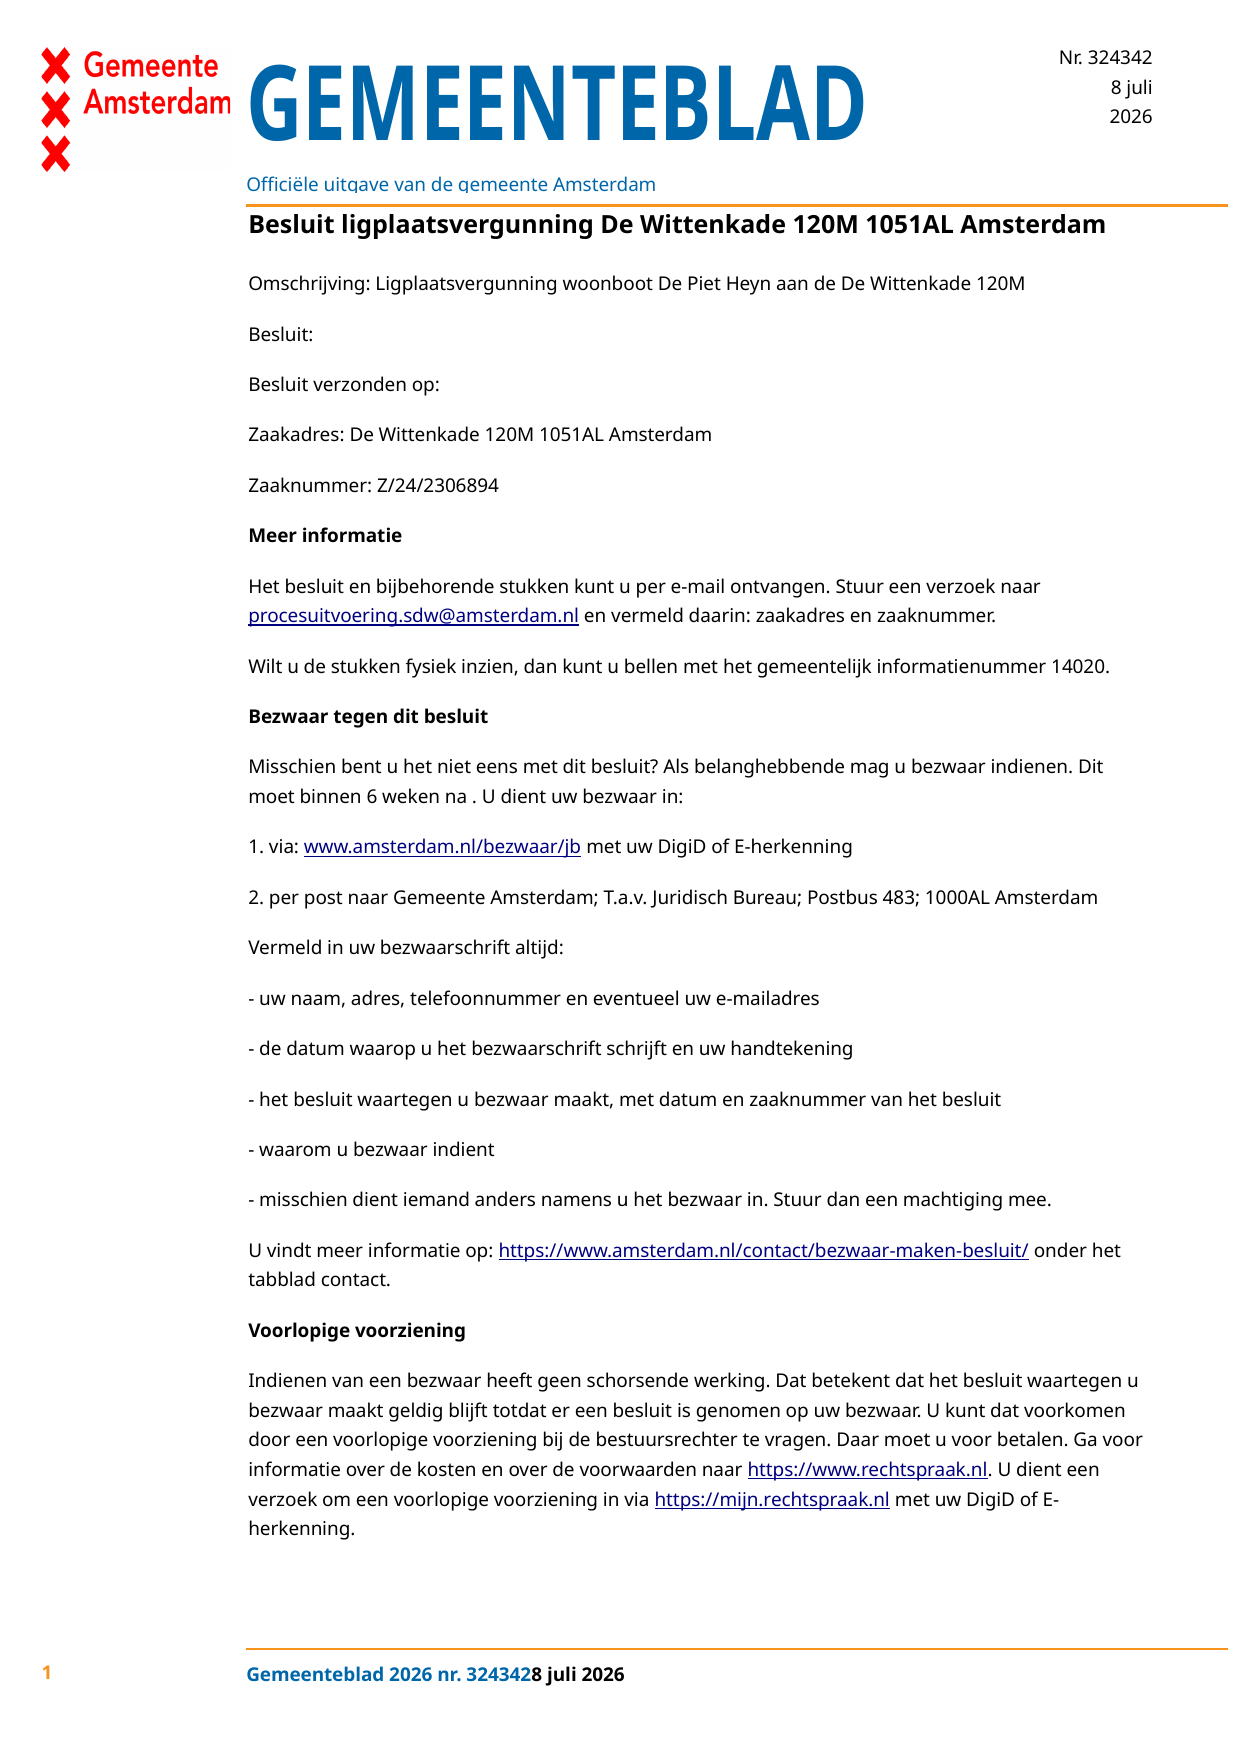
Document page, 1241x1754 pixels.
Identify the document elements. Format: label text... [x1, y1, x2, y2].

text Wilt u de stukken fysiek inzien, dan kunt u bellen met het gemeentelijk informatienummer 14020. [248, 653, 1152, 678]
text Vermeld in uw bezwaarschrift altijd: [248, 934, 1152, 960]
text - misschien dient iemand anders namens u het bezwaar in. Stuur dan een machtiging mee. [248, 1187, 1152, 1212]
text Zaakadres: De Wittenkade 120M 1051AL Amsterdam [248, 422, 1152, 447]
text U vindt meer informatie op: https://www.amsterdam.nl/contact/bezwaar-maken-besluit/ onder het tabblad contact. [248, 1237, 1152, 1292]
text Meer informatie [248, 522, 1152, 548]
text Het besluit en bijbehorende stukken kunt u per e-mail ontvangen. Stuur een verzoek naar procesuitvoering.sdw@amsterdam.nl en vermeld daarin: zaakadres en zaaknummer. [248, 573, 1152, 628]
text - de datum waarop u het bezwaarschrift schrijft en uw handtekening [248, 1035, 1152, 1061]
text Zaaknummer: Z/24/2306894 [248, 472, 1152, 498]
text Besluit ligplaatsvergunning De Wittenkade 120M 1051AL Amsterdam [248, 207, 1152, 241]
text Voorlopige voorziening [248, 1317, 1152, 1343]
text Misschien bent u het niet eens met dit besluit? Als belanghebbende mag u bezwaar indienen. Dit moet binnen 6 weken na . U dient uw bezwaar in: [248, 754, 1152, 809]
text Omschrijving: Ligplaatsvergunning woonboot De Piet Heyn aan de De Wittenkade 120M [248, 270, 1152, 296]
text - uw naam, adres, telefoonnummer en eventueel uw e-mailadres [248, 985, 1152, 1011]
text Bezwaar tegen dit besluit [248, 703, 1152, 729]
text 2. per post naar Gemeente Amsterdam; T.a.v. Juridisch Bureau; Postbus 483; 1000AL Amsterdam [248, 884, 1152, 910]
text Indienen van een bezwaar heeft geen schorsende werking. Dat betekent dat het besluit waartegen u bezwaar maakt geldig blijft totdat er een besluit is genomen op uw bezwaar. U kunt dat voorkomen door een voorlopige voorziening bij de bestuursrechter te vragen. Daar moet u voor betalen. Ga voor informatie over de kosten en over de voorwaarden naar https://www.rechtspraak.nl. U dient een verzoek om een voorlopige voorziening in via https://mijn.rechtspraak.nl met uw DigiD of E-herkenning. [248, 1367, 1152, 1541]
text - waarom u bezwaar indient [248, 1136, 1152, 1162]
picture [41, 47, 231, 172]
text - het besluit waartegen u bezwaar maakt, met datum en zaaknummer van het besluit [248, 1086, 1152, 1111]
text Besluit: [248, 321, 1152, 346]
text Besluit verzonden op: [248, 371, 1152, 397]
text 1. via: www.amsterdam.nl/bezwaar/jb met uw DigiD of E-herkenning [248, 834, 1152, 859]
